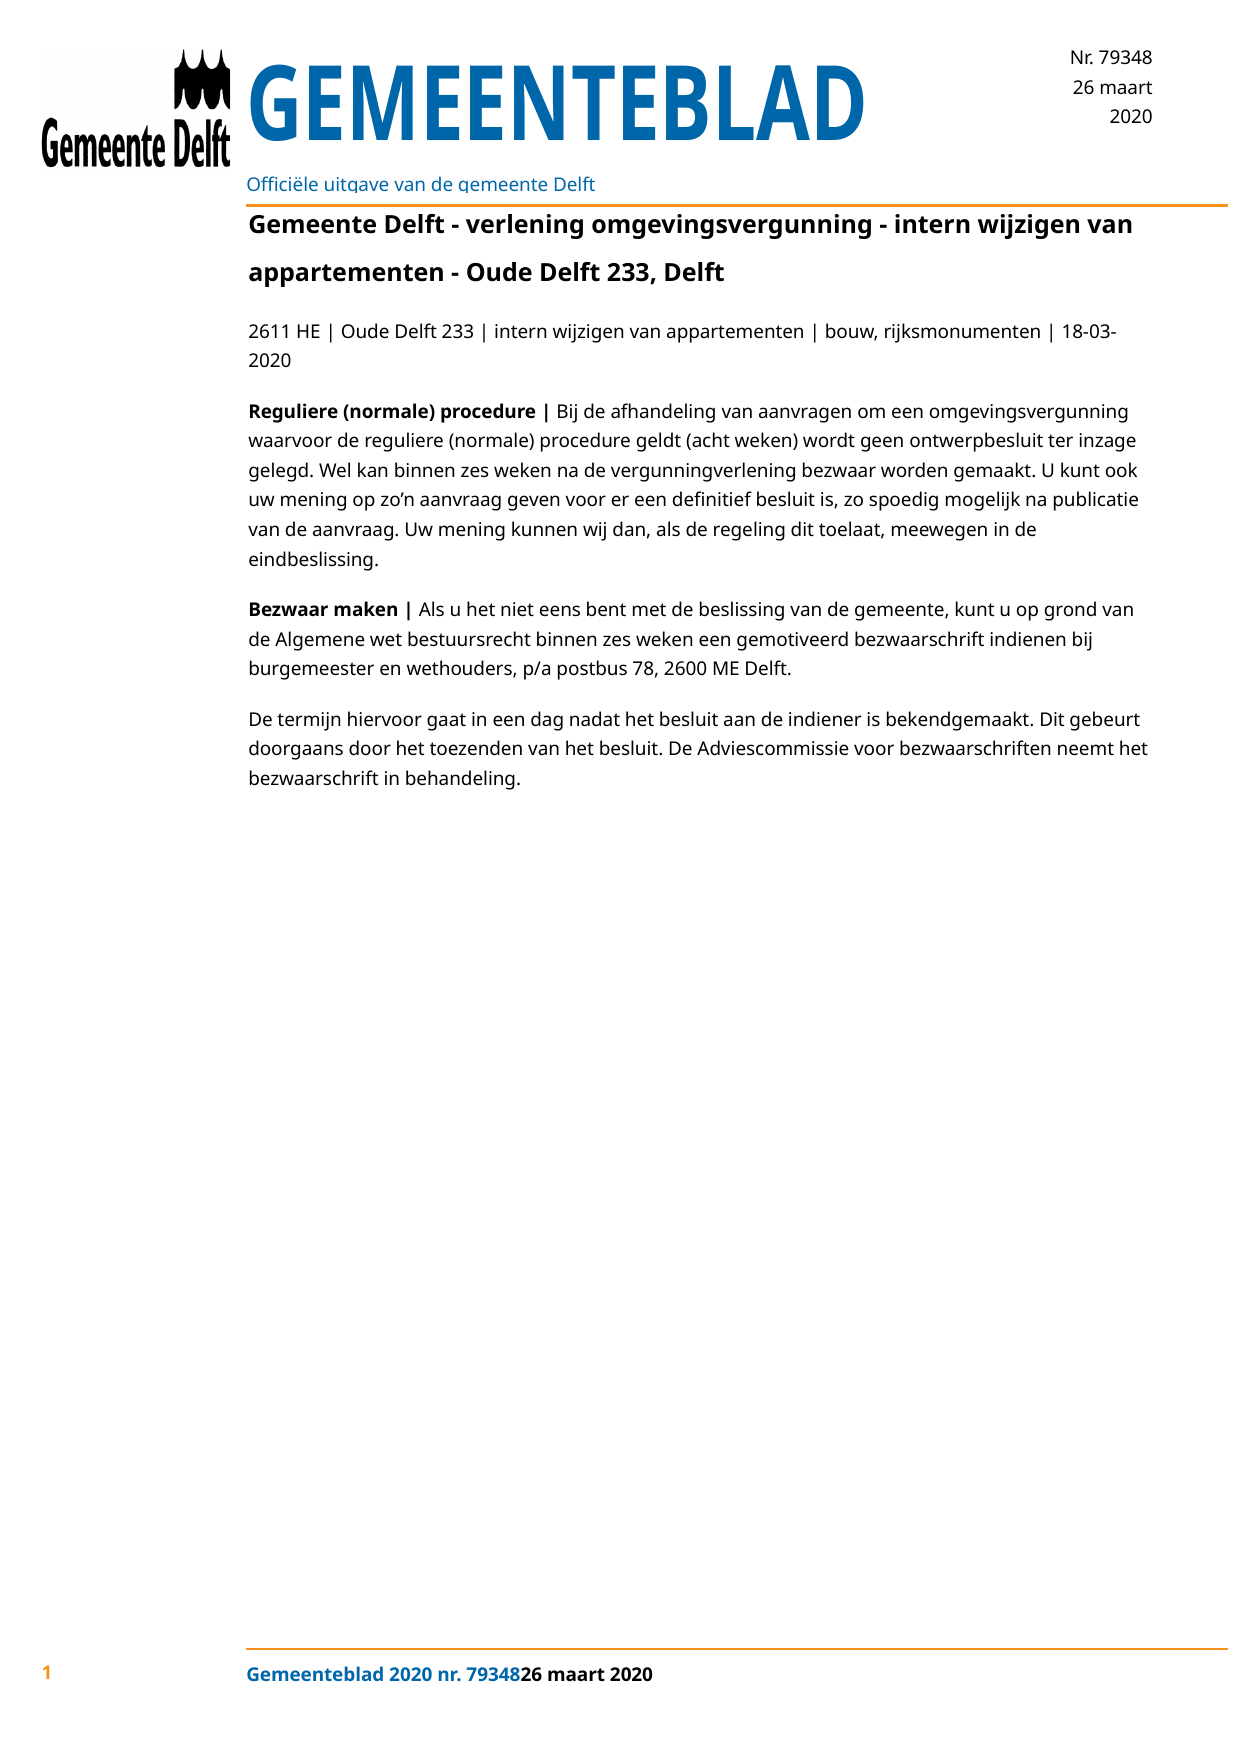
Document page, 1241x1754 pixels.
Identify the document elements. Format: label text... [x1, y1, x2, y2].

picture [41, 47, 231, 172]
text Gemeente Delft - verlening omgevingsvergunning - intern wijzigen van appartementen - Oude Delft 233, Delft [248, 207, 1152, 288]
text De termijn hiervoor gaat in een dag nadat het besluit aan de indiener is bekendgemaakt. Dit gebeurt doorgaans door het toezenden van het besluit. De Adviescommissie voor bezwaarschriften neemt het bezwaarschrift in behandeling. [248, 706, 1152, 791]
text Reguliere (normale) procedure | Bij de afhandeling van aanvragen om een omgevingsvergunning waarvoor de reguliere (normale) procedure geldt (acht weken) wordt geen ontwerpbesluit ter inzage gelegd. Wel kan binnen zes weken na de vergunningverlening bezwaar worden gemaakt. U kunt ook uw mening op zo’n aanvraag geven voor er een definitief besluit is, zo spoedig mogelijk na publicatie van de aanvraag. Uw mening kunnen wij dan, als de regeling dit toelaat, meewegen in de eindbeslissing. [248, 398, 1152, 572]
text 2611 HE | Oude Delft 233 | intern wijzigen van appartementen | bouw, rijksmonumenten | 18-03-2020 [248, 318, 1152, 373]
text Bezwaar maken | Als u het niet eens bent met de beslissing van de gemeente, kunt u op grond van de Algemene wet bestuursrecht binnen zes weken een gemotiveerd bezwaarschrift indienen bij burgemeester en wethouders, p/a postbus 78, 2600 ME Delft. [248, 596, 1152, 681]
